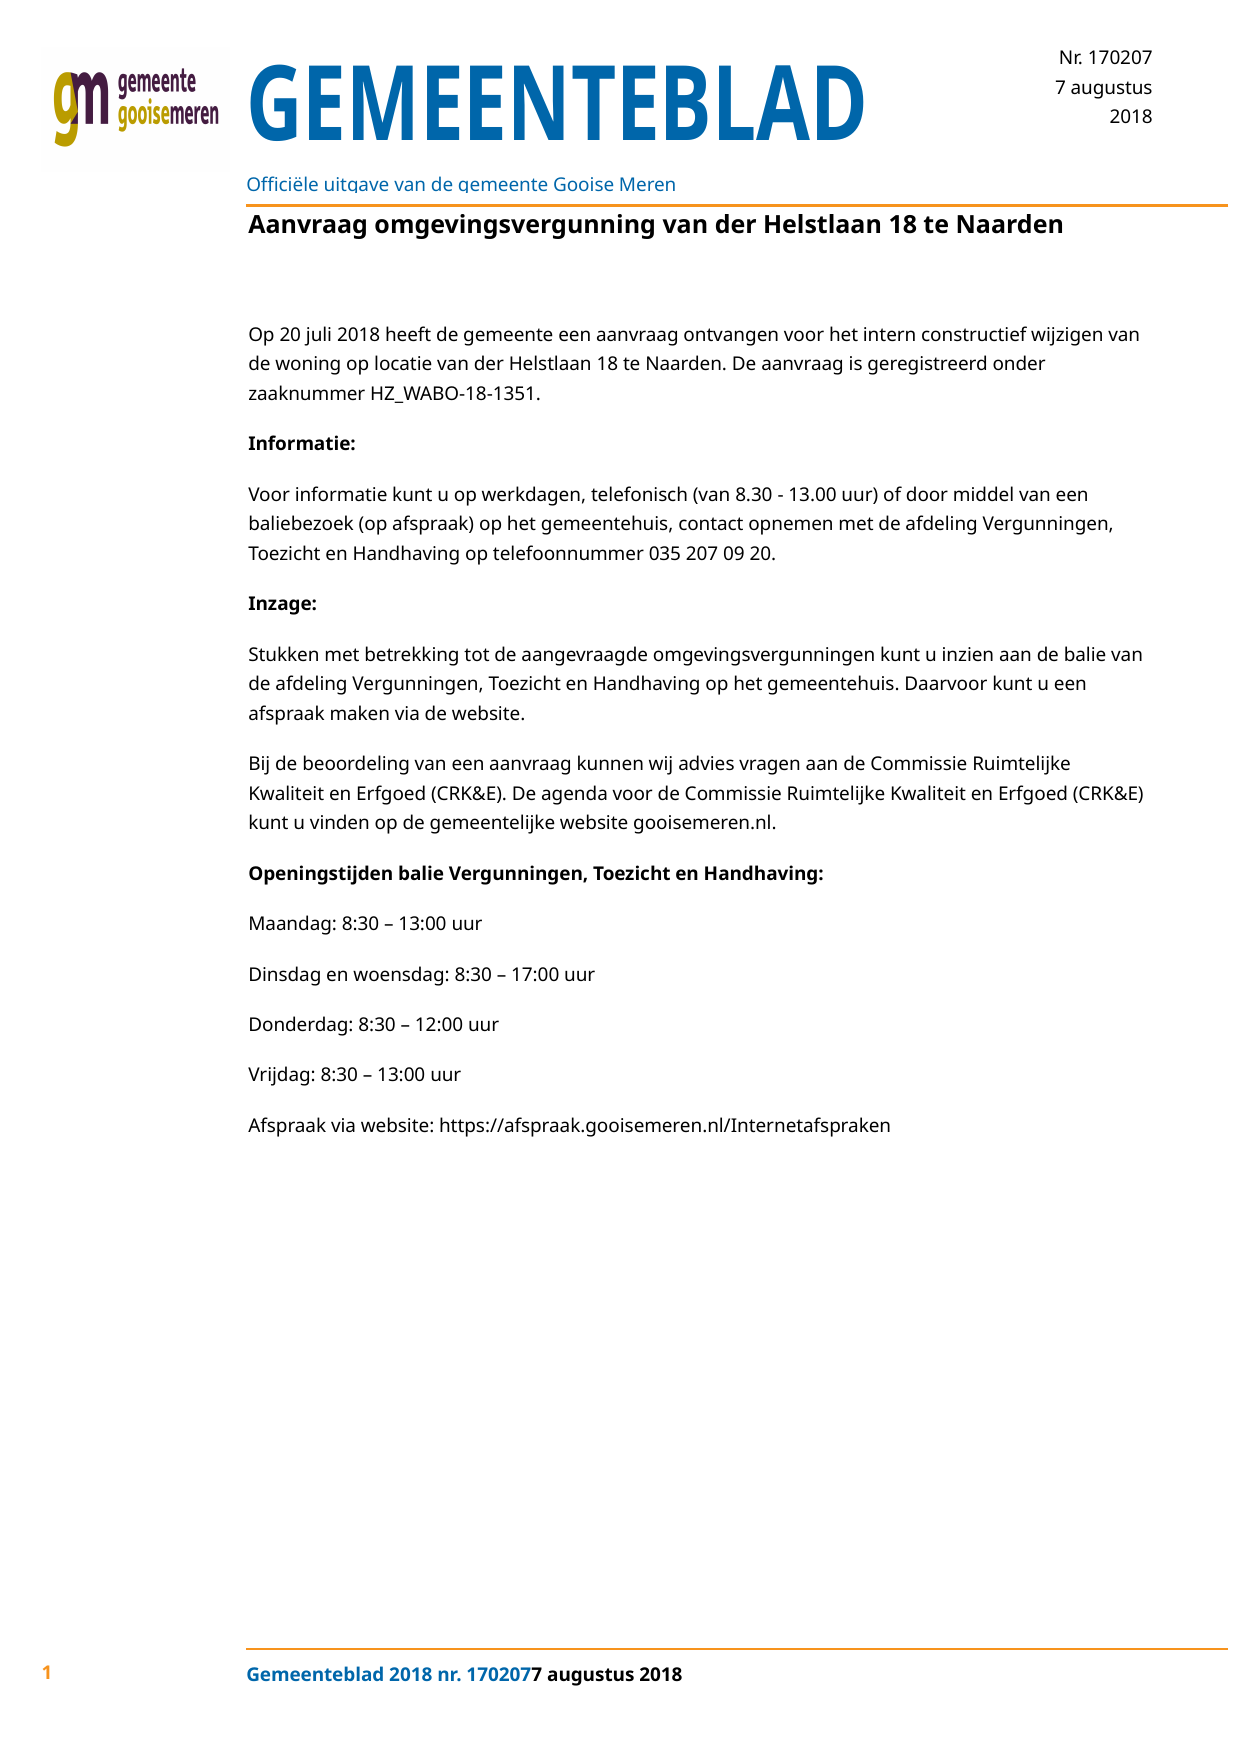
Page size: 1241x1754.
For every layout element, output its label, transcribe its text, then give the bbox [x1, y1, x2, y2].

text Op 20 juli 2018 heeft de gemeente een aanvraag ontvangen voor het intern constructief wijzigen van de woning op locatie van der Helstlaan 18 te Naarden. De aanvraag is geregistreerd onder zaaknummer HZ_WABO-18-1351. [248, 321, 1152, 406]
text Stukken met betrekking tot de aangevraagde omgevingsvergunningen kunt u inzien aan de balie van de afdeling Vergunningen, Toezicht en Handhaving op het gemeentehuis. Daarvoor kunt u een afspraak maken via de website. [248, 641, 1152, 726]
text Openingstijden balie Vergunningen, Toezicht en Handhaving: [248, 860, 1152, 886]
text Dinsdag en woensdag: 8:30 – 17:00 uur [248, 961, 1152, 986]
text Donderdag: 8:30 – 12:00 uur [248, 1011, 1152, 1037]
text Informatie: [248, 430, 1152, 456]
text Inzage: [248, 590, 1152, 616]
text Afspraak via website: https://afspraak.gooisemeren.nl/Internetafspraken [248, 1112, 1152, 1138]
text Aanvraag omgevingsvergunning van der Helstlaan 18 te Naarden [248, 207, 1152, 241]
picture [41, 47, 231, 172]
text Voor informatie kunt u op werkdagen, telefonisch (van 8.30 - 13.00 uur) of door middel van een baliebezoek (op afspraak) op het gemeentehuis, contact opnemen met de afdeling Vergunningen, Toezicht en Handhaving op telefoonnummer 035 207 09 20. [248, 481, 1152, 566]
text Bij de beoordeling van een aanvraag kunnen wij advies vragen aan de Commissie Ruimtelijke Kwaliteit en Erfgoed (CRK&E). De agenda voor de Commissie Ruimtelijke Kwaliteit en Erfgoed (CRK&E) kunt u vinden op de gemeentelijke website gooisemeren.nl. [248, 750, 1152, 835]
text Vrijdag: 8:30 – 13:00 uur [248, 1062, 1152, 1087]
text Maandag: 8:30 – 13:00 uur [248, 910, 1152, 936]
